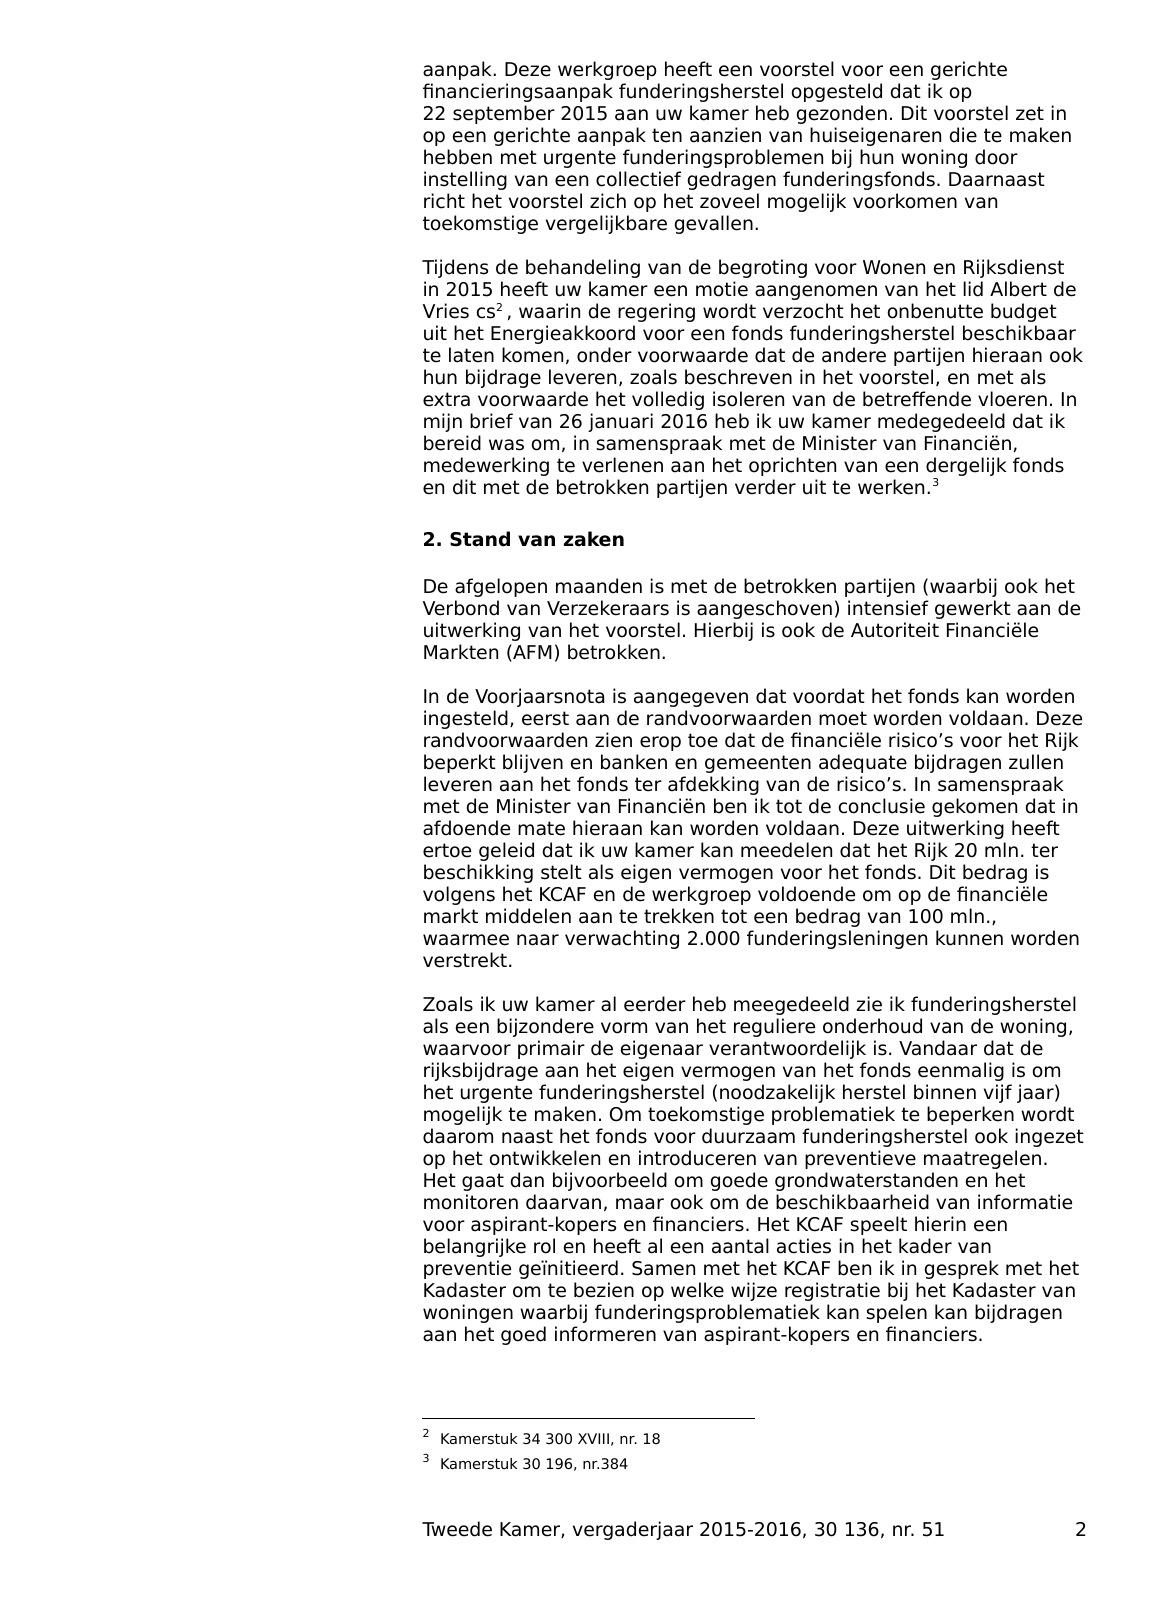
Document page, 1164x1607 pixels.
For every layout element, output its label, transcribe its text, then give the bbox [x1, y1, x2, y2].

text In de Voorjaarsnota is aangegeven dat voordat het fonds kan worden ingesteld, eerst aan de randvoorwaarden moet worden voldaan. Deze randvoorwaarden zien erop toe dat de financiële risico’s voor het Rijk beperkt blijven en banken en gemeenten adequate bijdragen zullen leveren aan het fonds ter afdekking van de risico’s. In samenspraak met de Minister van Financiën ben ik tot de conclusie gekomen dat in afdoende mate hieraan kan worden voldaan. Deze uitwerking heeft ertoe geleid dat ik uw kamer kan meedelen dat het Rijk 20 mln. ter beschikking stelt als eigen vermogen voor het fonds. Dit bedrag is volgens het KCAF en de werkgroep voldoende om op de financiële markt middelen aan te trekken tot een bedrag van 100 mln., waarmee naar verwachting 2.000 funderingsleningen kunnen worden verstrekt. [422, 686, 1087, 972]
text De afgelopen maanden is met de betrokken partijen (waarbij ook het Verbond van Verzekeraars is aangeschoven) intensief gewerkt aan de uitwerking van het voorstel. Hierbij is ook de Autoriteit Financiële Markten (AFM) betrokken. [422, 576, 1087, 664]
text Kamerstuk 30 196, nr.384 [422, 1452, 1087, 1474]
text Zoals ik uw kamer al eerder heb meegedeeld zie ik funderingsherstel als een bijzondere vorm van het reguliere onderhoud van de woning, waarvoor primair de eigenaar verantwoordelijk is. Vandaar dat de rijksbijdrage aan het eigen vermogen van het fonds eenmalig is om het urgente funderingsherstel (noodzakelijk herstel binnen vijf jaar) mogelijk te maken. Om toekomstige problematiek te beperken wordt daarom naast het fonds voor duurzaam funderingsherstel ook ingezet op het ontwikkelen en introduceren van preventieve maatregelen. Het gaat dan bijvoorbeeld om goede grondwaterstanden en het monitoren daarvan, maar ook om de beschikbaarheid van informatie voor aspirant-kopers en financiers. Het KCAF speelt hierin een belangrijke rol en heeft al een aantal acties in het kader van preventie geïnitieerd. Samen met het KCAF ben ik in gesprek met het Kadaster om te bezien op welke wijze registratie bij het Kadaster van woningen waarbij funderingsproblematiek kan spelen kan bijdragen aan het goed informeren van aspirant-kopers en financiers. [422, 994, 1087, 1346]
text Tijdens de behandeling van de begroting voor Wonen en Rijksdienst in 2015 heeft uw kamer een motie aangenomen van het lid Albert de Vries cs, waarin de regering wordt verzocht het onbenutte budget uit het Energieakkoord voor een fonds funderingsherstel beschikbaar te laten komen, onder voorwaarde dat de andere partijen hieraan ook hun bijdrage leveren, zoals beschreven in het voorstel, en met als extra voorwaarde het volledig isoleren van de betreffende vloeren. In mijn brief van 26 januari 2016 heb ik uw kamer medegedeeld dat ik bereid was om, in samenspraak met de Minister van Financiën, medewerking te verlenen aan het oprichten van een dergelijk fonds en dit met de betrokken partijen verder uit te werken. [422, 257, 1087, 499]
subtitle 2. Stand van zaken [422, 529, 1087, 551]
text aanpak. Deze werkgroep heeft een voorstel voor een gerichte financieringsaanpak funderingsherstel opgesteld dat ik op 22 september 2015 aan uw kamer heb gezonden. Dit voorstel zet in op een gerichte aanpak ten aanzien van huiseigenaren die te maken hebben met urgente funderingsproblemen bij hun woning door instelling van een collectief gedragen funderingsfonds. Daarnaast richt het voorstel zich op het zoveel mogelijk voorkomen van toekomstige vergelijkbare gevallen. [422, 59, 1087, 235]
text Kamerstuk 34 300 XVIII, nr. 18 [422, 1427, 1087, 1449]
